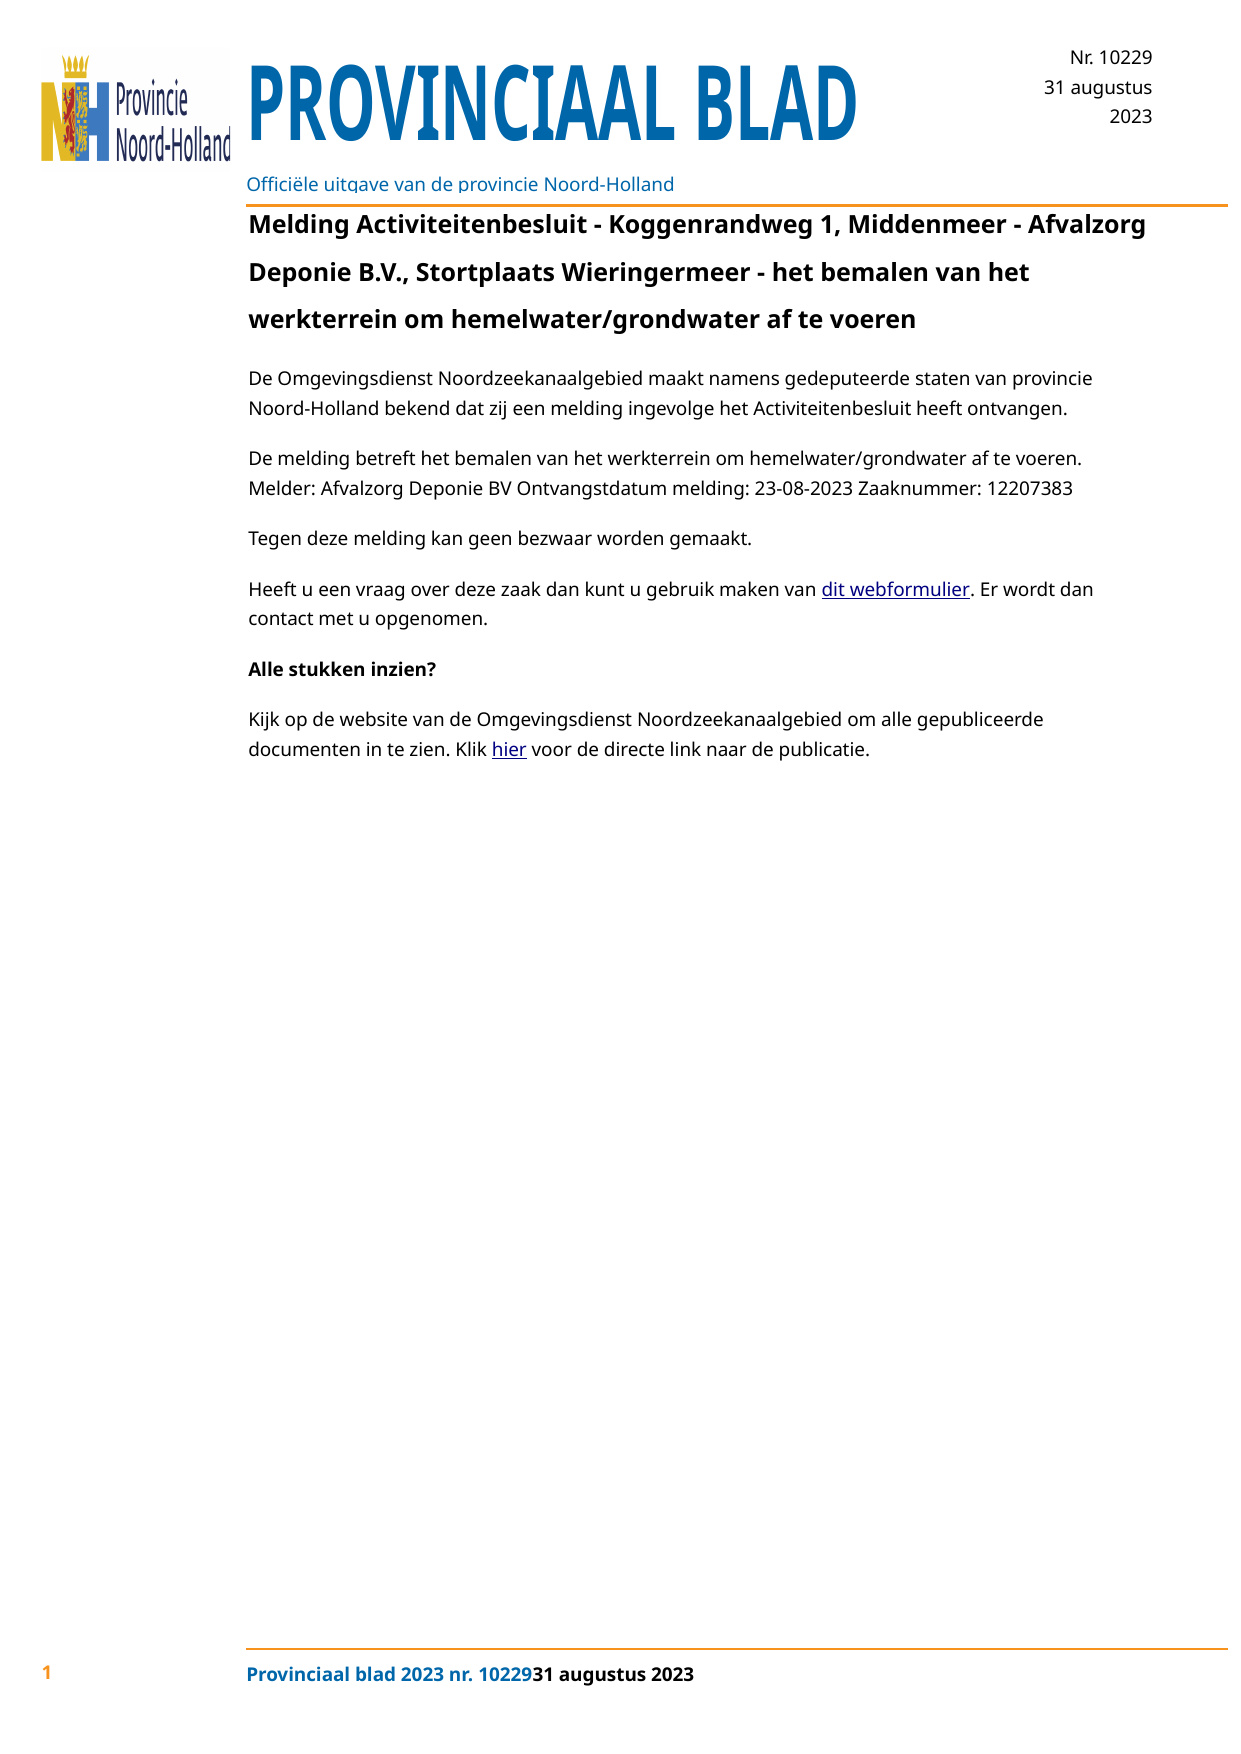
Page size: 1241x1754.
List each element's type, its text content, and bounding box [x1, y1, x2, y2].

text Tegen deze melding kan geen bezwaar worden gemaakt. [248, 526, 1152, 551]
text Melding Activiteitenbesluit - Koggenrandweg 1, Middenmeer - Afvalzorg Deponie B.V., Stortplaats Wieringermeer - het bemalen van het werkterrein om hemelwater/grondwater af te voeren [248, 207, 1152, 336]
text Alle stukken inzien? [248, 656, 1152, 682]
text Heeft u een vraag over deze zaak dan kunt u gebruik maken van dit webformulier. Er wordt dan contact met u opgenomen. [248, 576, 1152, 631]
text Kijk op de website van de Omgevingsdienst Noordzeekanaalgebied om alle gepubliceerde documenten in te zien. Klik hier voor de directe link naar de publicatie. [248, 706, 1152, 762]
picture [41, 47, 231, 172]
text De melding betreft het bemalen van het werkterrein om hemelwater/grondwater af te voeren. Melder: Afvalzorg Deponie BV Ontvangstdatum melding: 23-08-2023 Zaaknummer: 12207383 [248, 446, 1152, 501]
text De Omgevingsdienst Noordzeekanaalgebied maakt namens gedeputeerde staten van provincie Noord-Holland bekend dat zij een melding ingevolge het Activiteitenbesluit heeft ontvangen. [248, 366, 1152, 421]
